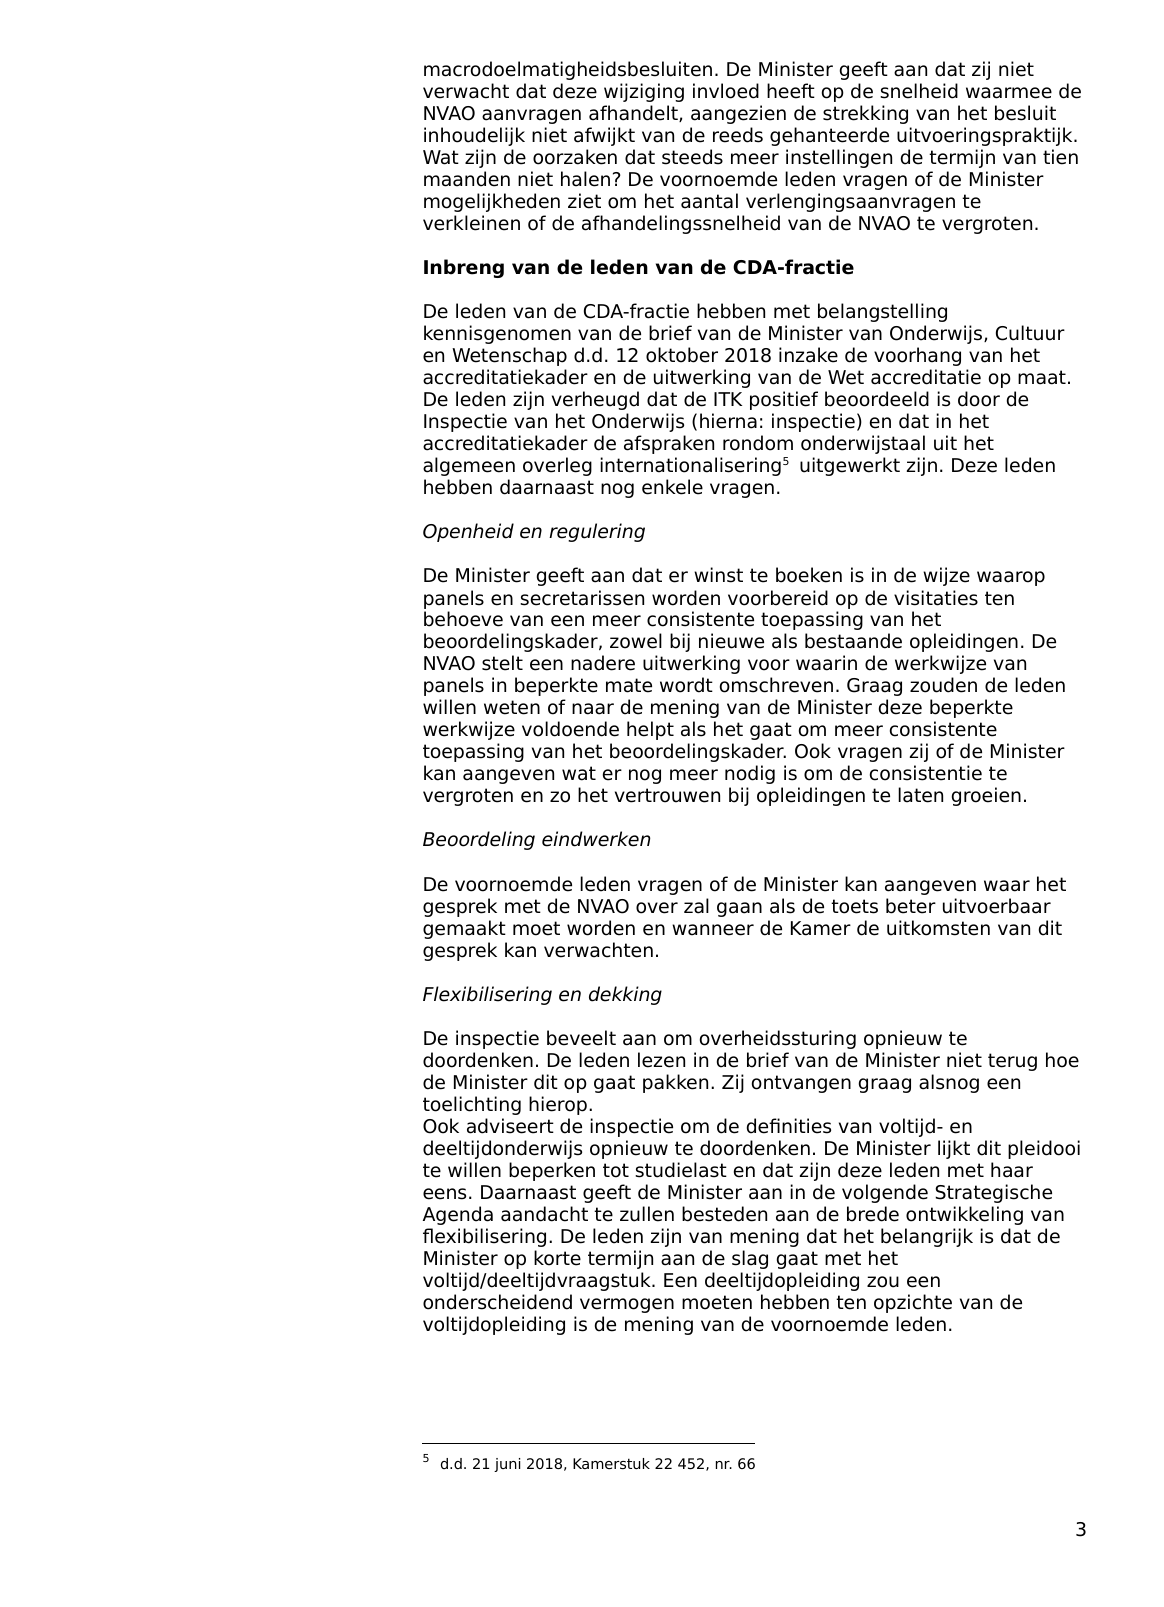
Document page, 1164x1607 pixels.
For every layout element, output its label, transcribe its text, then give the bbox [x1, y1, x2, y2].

text macrodoelmatigheidsbesluiten. De Minister geeft aan dat zij niet verwacht dat deze wijziging invloed heeft op de snelheid waarmee de NVAO aanvragen afhandelt, aangezien de strekking van het besluit inhoudelijk niet afwijkt van de reeds gehanteerde uitvoeringspraktijk. Wat zijn de oorzaken dat steeds meer instellingen de termijn van tien maanden niet halen? De voornoemde leden vragen of de Minister mogelijkheden ziet om het aantal verlengingsaanvragen te verkleinen of de afhandelingssnelheid van de NVAO te vergroten. [422, 59, 1087, 235]
text De inspectie beveelt aan om overheidssturing opnieuw te doordenken. De leden lezen in de brief van de Minister niet terug hoe de Minister dit op gaat pakken. Zij ontvangen graag alsnog een toelichting hierop. [422, 1028, 1087, 1116]
text Ook adviseert de inspectie om de definities van voltijd- en deeltijdonderwijs opnieuw te doordenken. De Minister lijkt dit pleidooi te willen beperken tot studielast en dat zijn deze leden met haar eens. Daarnaast geeft de Minister aan in de volgende Strategische Agenda aandacht te zullen besteden aan de brede ontwikkeling van flexibilisering. De leden zijn van mening dat het belangrijk is dat de Minister op korte termijn aan de slag gaat met het voltijd/deeltijdvraagstuk. Een deeltijdopleiding zou een onderscheidend vermogen moeten hebben ten opzichte van de voltijdopleiding is de mening van de voornoemde leden. [422, 1116, 1087, 1336]
subtitle Beoordeling eindwerken [422, 829, 1087, 851]
subtitle Flexibilisering en dekking [422, 984, 1087, 1006]
text De leden van de CDA-fractie hebben met belangstelling kennisgenomen van de brief van de Minister van Onderwijs, Cultuur en Wetenschap d.d. 12 oktober 2018 inzake de voorhang van het accreditatiekader en de uitwerking van de Wet accreditatie op maat. De leden zijn verheugd dat de ITK positief beoordeeld is door de Inspectie van het Onderwijs (hierna: inspectie) en dat in het accreditatiekader de afspraken rondom onderwijstaal uit het algemeen overleg internationalisering uitgewerkt zijn. Deze leden hebben daarnaast nog enkele vragen. [422, 301, 1087, 499]
text De Minister geeft aan dat er winst te boeken is in de wijze waarop panels en secretarissen worden voorbereid op de visitaties ten behoeve van een meer consistente toepassing van het beoordelingskader, zowel bij nieuwe als bestaande opleidingen. De NVAO stelt een nadere uitwerking voor waarin de werkwijze van panels in beperkte mate wordt omschreven. Graag zouden de leden willen weten of naar de mening van de Minister deze beperkte werkwijze voldoende helpt als het gaat om meer consistente toepassing van het beoordelingskader. Ook vragen zij of de Minister kan aangeven wat er nog meer nodig is om de consistentie te vergroten en zo het vertrouwen bij opleidingen te laten groeien. [422, 565, 1087, 807]
text d.d. 21 juni 2018, Kamerstuk 22 452, nr. 66 [422, 1452, 1087, 1474]
subtitle Inbreng van de leden van de CDA-fractie [422, 257, 1087, 279]
text De voornoemde leden vragen of de Minister kan aangeven waar het gesprek met de NVAO over zal gaan als de toets beter uitvoerbaar gemaakt moet worden en wanneer de Kamer de uitkomsten van dit gesprek kan verwachten. [422, 873, 1087, 961]
subtitle Openheid en regulering [422, 521, 1087, 543]
